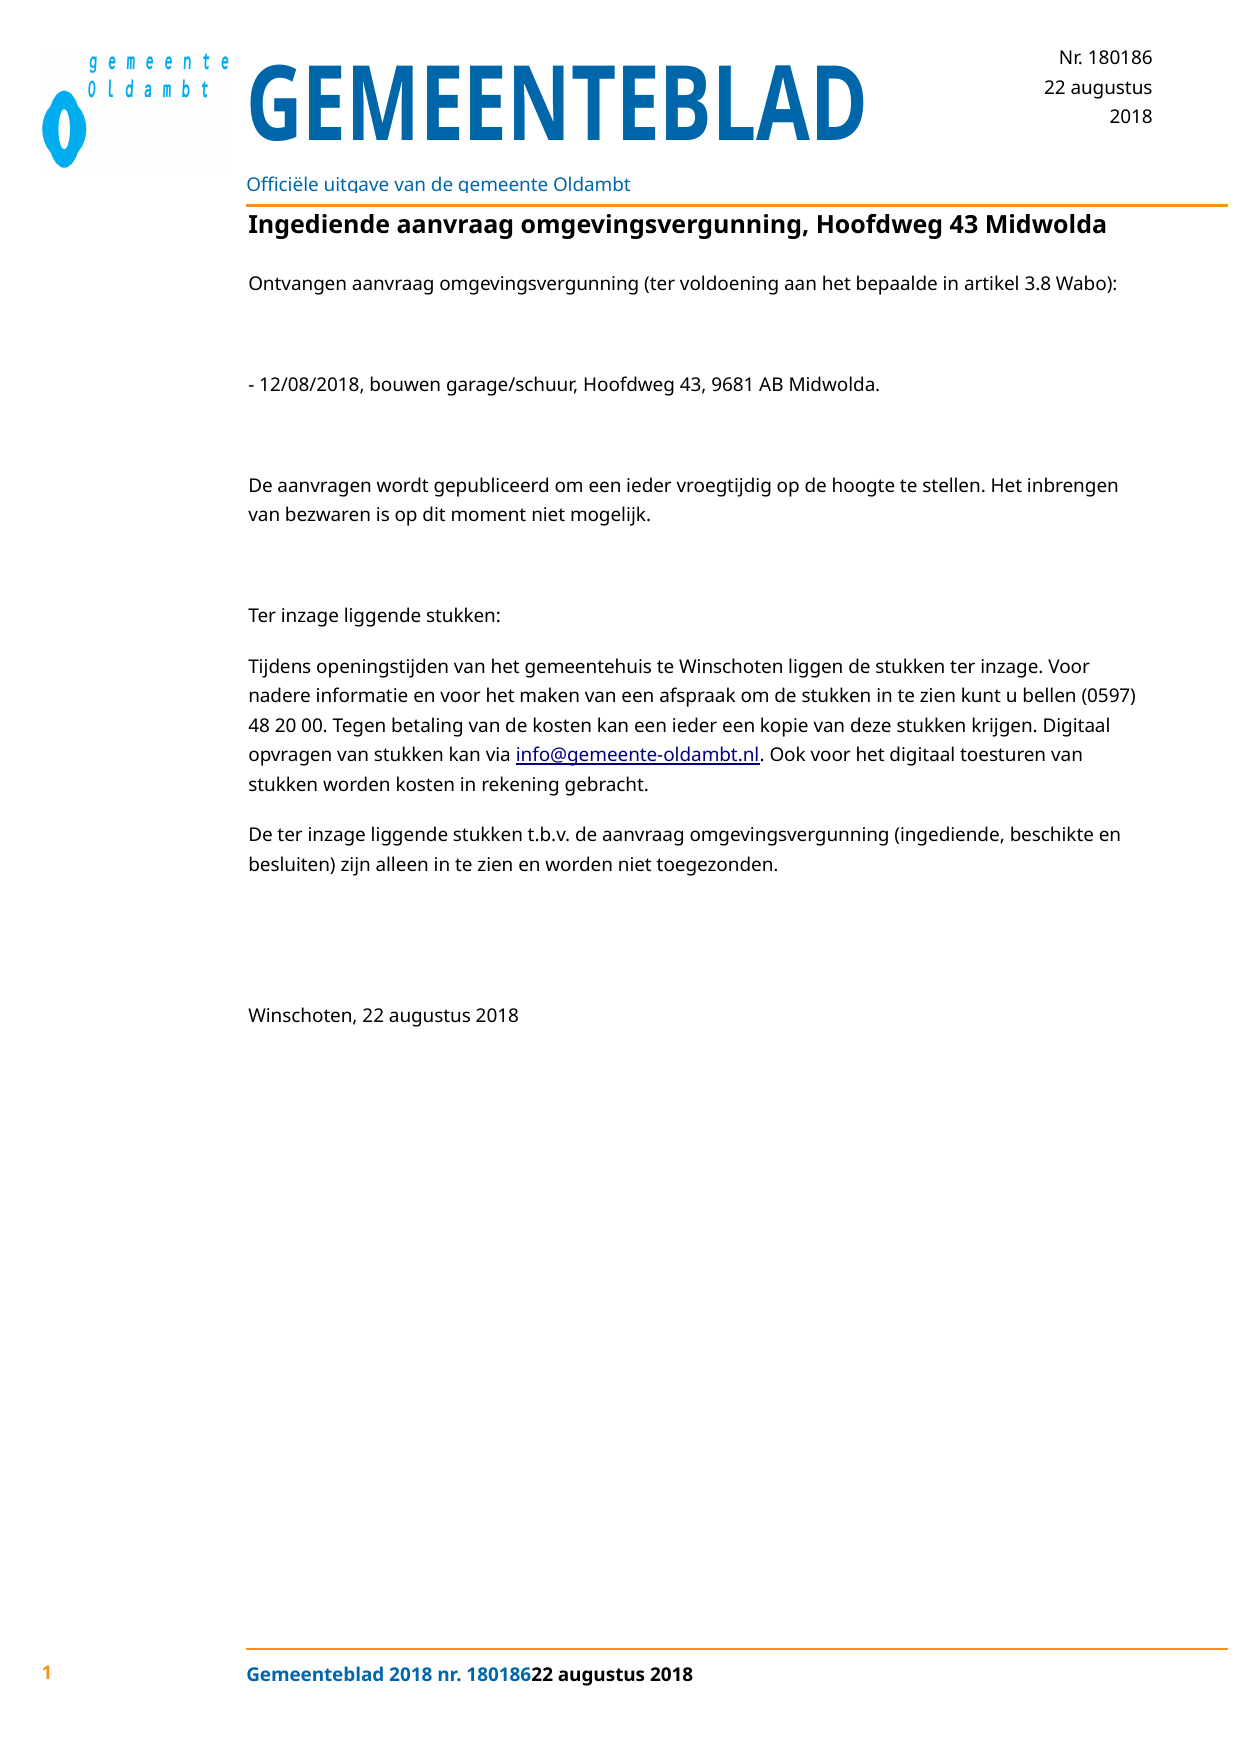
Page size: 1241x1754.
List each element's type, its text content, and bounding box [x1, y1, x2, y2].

text De aanvragen wordt gepubliceerd om een ieder vroegtijdig op de hoogte te stellen. Het inbrengen van bezwaren is op dit moment niet mogelijk. [248, 472, 1152, 527]
text Ingediende aanvraag omgevingsvergunning, Hoofdweg 43 Midwolda [248, 207, 1152, 241]
text Ter inzage liggende stukken: [248, 602, 1152, 628]
picture [41, 47, 231, 172]
text - 12/08/2018, bouwen garage/schuur, Hoofdweg 43, 9681 AB Midwolda. [248, 371, 1152, 397]
text Tijdens openingstijden van het gemeentehuis te Winschoten liggen de stukken ter inzage. Voor nadere informatie en voor het maken van een afspraak om de stukken in te zien kunt u bellen (0597) 48 20 00. Tegen betaling van de kosten kan een ieder een kopie van deze stukken krijgen. Digitaal opvragen van stukken kan via info@gemeente-oldambt.nl. Ook voor het digitaal toesturen van stukken worden kosten in rekening gebracht. [248, 653, 1152, 797]
text Winschoten, 22 augustus 2018 [248, 1002, 1152, 1028]
text Ontvangen aanvraag omgevingsvergunning (ter voldoening aan het bepaalde in artikel 3.8 Wabo): [248, 270, 1152, 296]
text De ter inzage liggende stukken t.b.v. de aanvraag omgevingsvergunning (ingediende, beschikte en besluiten) zijn alleen in te zien en worden niet toegezonden. [248, 822, 1152, 877]
